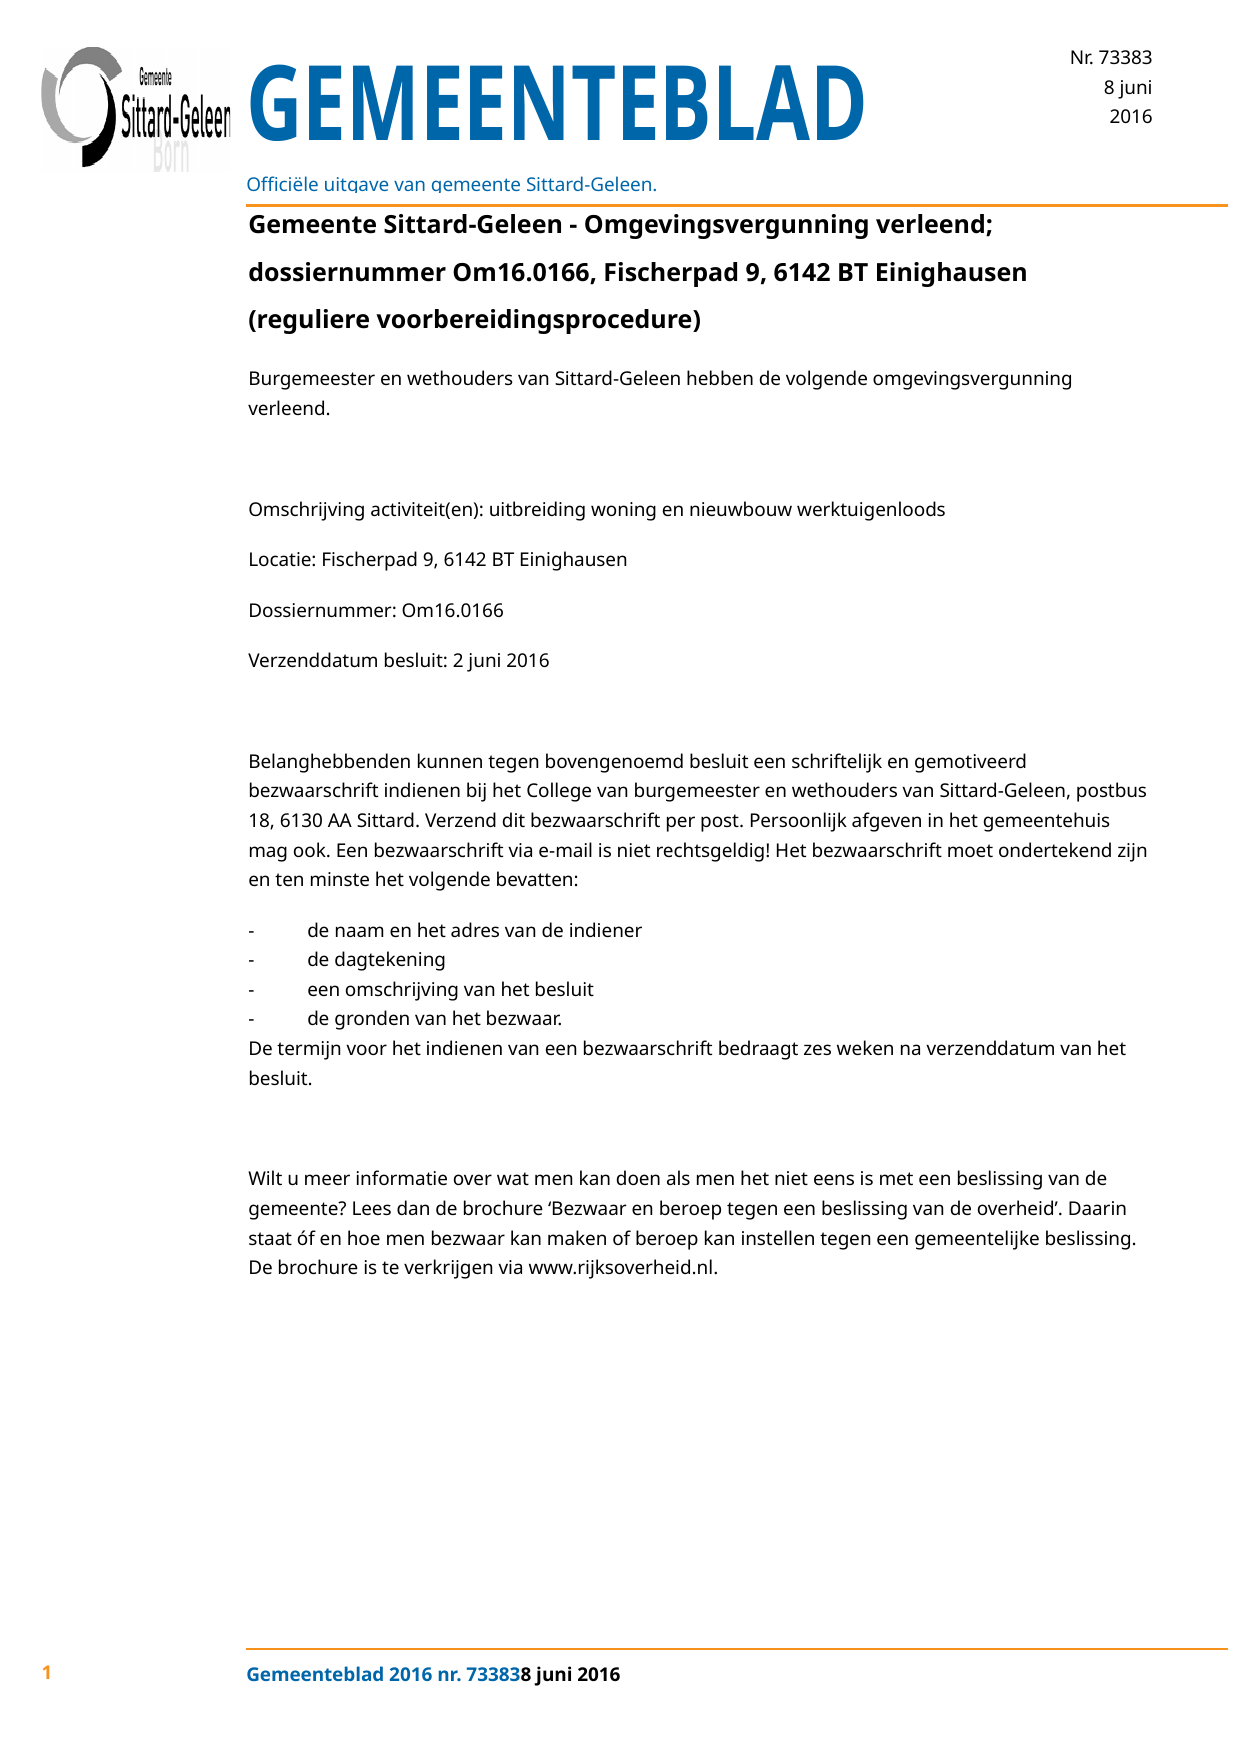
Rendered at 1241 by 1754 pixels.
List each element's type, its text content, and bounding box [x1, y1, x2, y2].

text Verzenddatum besluit: 2 juni 2016 [248, 647, 1152, 673]
text Gemeente Sittard-Geleen - Omgevingsvergunning verleend; dossiernummer Om16.0166, Fischerpad 9, 6142 BT Einighausen (reguliere voorbereidingsprocedure) [248, 207, 1152, 336]
text Belanghebbenden kunnen tegen bovengenoemd besluit een schriftelijk en gemotiveerd bezwaarschrift indienen bij het College van burgemeester en wethouders van Sittard-Geleen, postbus 18, 6130 AA Sittard. Verzend dit bezwaarschrift per post. Persoonlijk afgeven in het gemeentehuis mag ook. Een bezwaarschrift via e-mail is niet rechtsgeldig! Het bezwaarschrift moet ondertekend zijn en ten minste het volgende bevatten: [248, 748, 1152, 892]
text Burgemeester en wethouders van Sittard-Geleen hebben de volgende omgevingsvergunning verleend. [248, 366, 1152, 421]
list een omschrijving van het besluit [248, 976, 1152, 1002]
picture [41, 47, 231, 172]
list de dagtekening [248, 946, 1152, 972]
list de gronden van het bezwaar. [248, 1006, 1152, 1031]
list de naam en het adres van de indiener [248, 917, 1152, 942]
text Dossiernummer: Om16.0166 [248, 597, 1152, 622]
text Omschrijving activiteit(en): uitbreiding woning en nieuwbouw werktuigenloods [248, 496, 1152, 522]
text De termijn voor het indienen van een bezwaarschrift bedraagt zes weken na verzenddatum van het besluit. [248, 1035, 1152, 1090]
text Wilt u meer informatie over wat men kan doen als men het niet eens is met een beslissing van de gemeente? Lees dan de brochure ‘Bezwaar en beroep tegen een beslissing van de overheid’. Daarin staat óf en hoe men bezwaar kan maken of beroep kan instellen tegen een gemeentelijke beslissing. De brochure is te verkrijgen via www.rijksoverheid.nl. [248, 1166, 1152, 1280]
text Locatie: Fischerpad 9, 6142 BT Einighausen [248, 546, 1152, 572]
